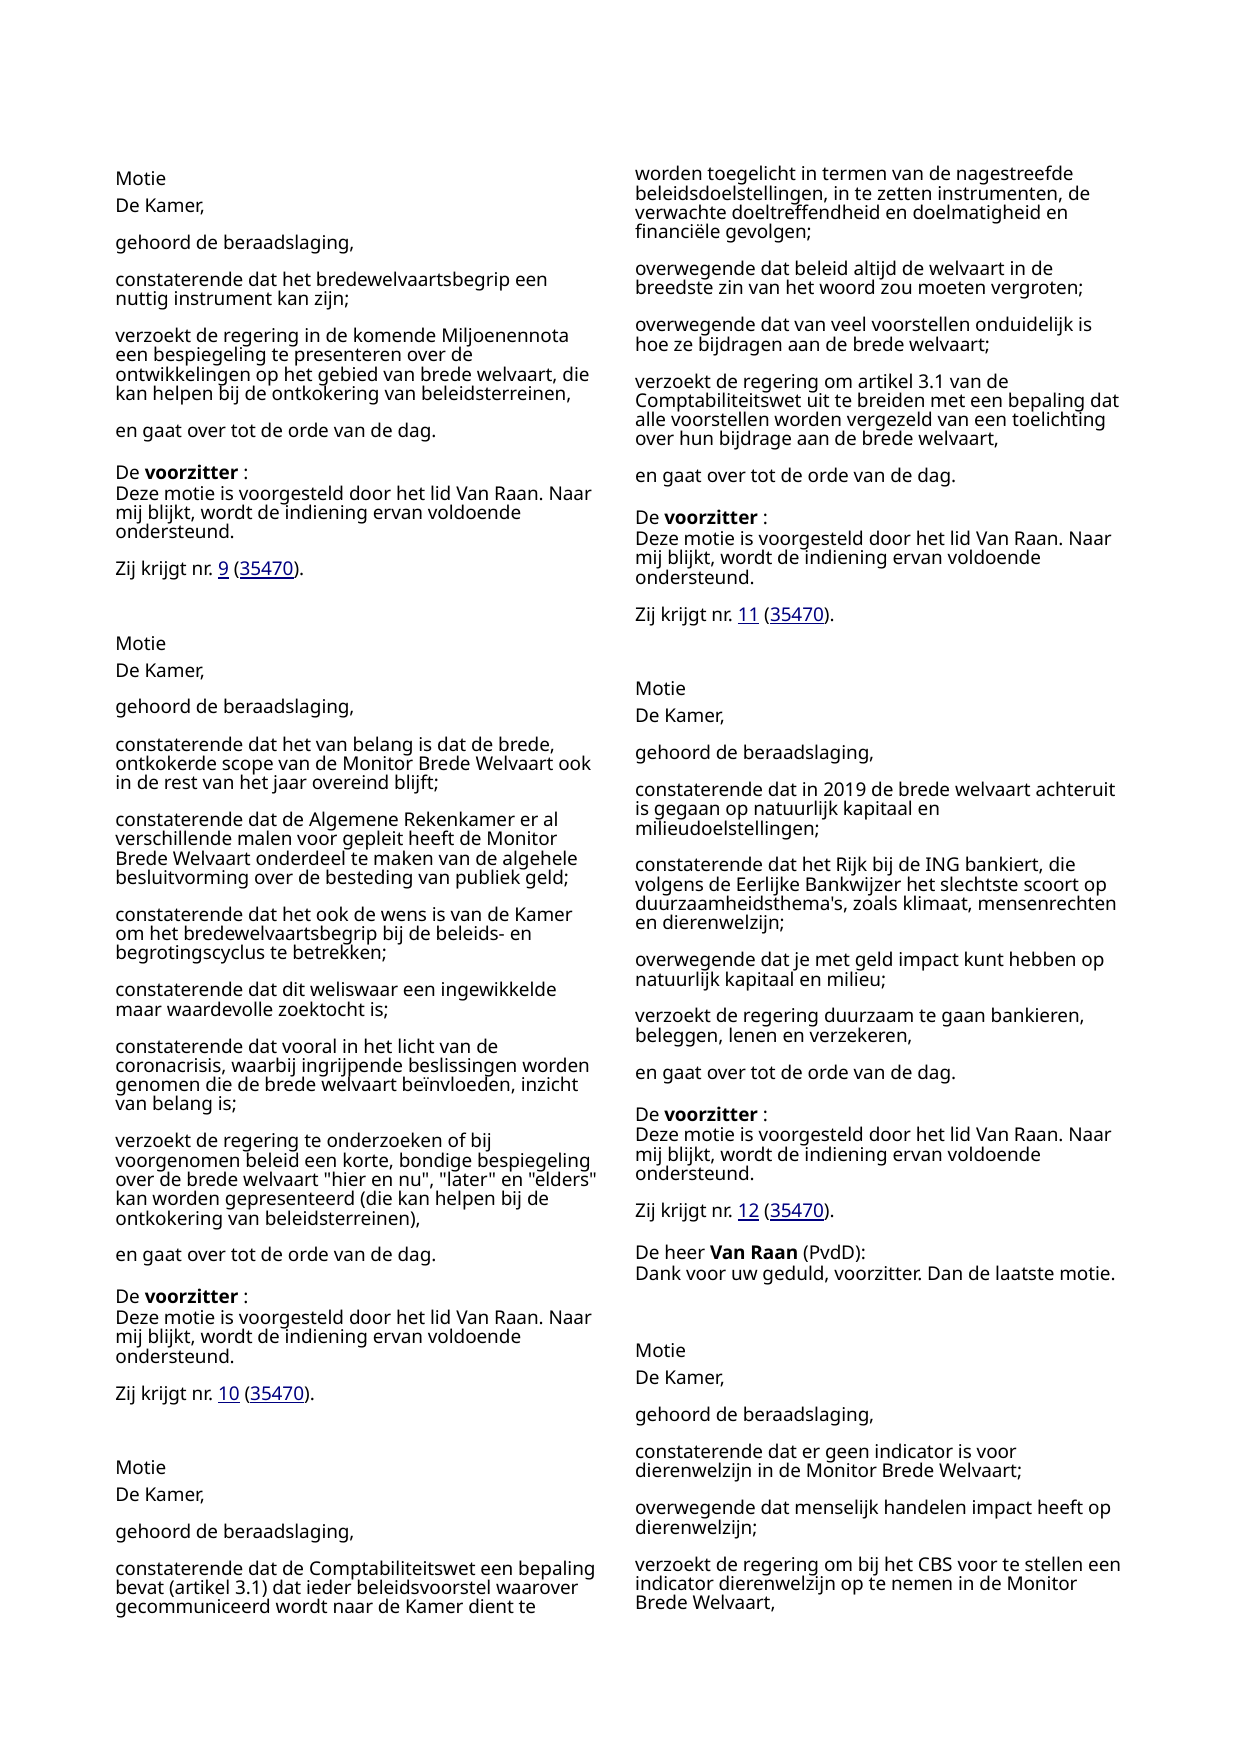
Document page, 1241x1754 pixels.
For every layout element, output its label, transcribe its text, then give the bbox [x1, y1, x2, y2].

text constaterende dat het Rijk bij de ING bankiert, die volgens de Eerlijke Bankwijzer het slechtste scoort op duurzaamheidsthema's, zoals klimaat, mensenrechten en dierenwelzijn; [635, 856, 1125, 933]
text Deze motie is voorgesteld door het lid Van Raan. Naar mij blijkt, wordt de indiening ervan voldoende ondersteund. [635, 1126, 1125, 1184]
text verzoekt de regering te onderzoeken of bij voorgenomen beleid een korte, bondige bespiegeling over de brede welvaart "hier en nu", "later" en "elders" kan worden gepresenteerd (die kan helpen bij de ontkokering van beleidsterreinen), [115, 1132, 605, 1229]
text De voorzitter : [115, 459, 605, 485]
text De heer Van Raan (PvdD): [635, 1239, 1125, 1265]
text De Kamer, [635, 1369, 1125, 1388]
text gehoord de beraadslaging, [115, 234, 605, 253]
text worden toegelicht in termen van de nagestreefde beleidsdoelstellingen, in te zetten instrumenten, de verwachte doeltreffendheid en doelmatigheid en financiële gevolgen; [635, 165, 1125, 242]
text overwegende dat menselijk handelen impact heeft op dierenwelzijn; [635, 1499, 1125, 1538]
text en gaat over tot de orde van de dag. [635, 467, 1125, 487]
text overwegende dat je met geld impact kunt hebben op natuurlijk kapitaal en milieu; [635, 951, 1125, 990]
text Zij krijgt nr. 9 (35470). [115, 560, 605, 579]
text constaterende dat het ook de wens is van de Kamer om het bredewelvaartsbegrip bij de beleids- en begrotingscyclus te betrekken; [115, 906, 605, 964]
text en gaat over tot de orde van de dag. [115, 422, 605, 441]
text Motie [635, 675, 1125, 701]
text De Kamer, [115, 1486, 605, 1505]
text constaterende dat vooral in het licht van de coronacrisis, waarbij ingrijpende beslissingen worden genomen die de brede welvaart beïnvloeden, inzicht van belang is; [115, 1038, 605, 1115]
text constaterende dat er geen indicator is voor dierenwelzijn in de Monitor Brede Welvaart; [635, 1443, 1125, 1482]
text De voorzitter : [635, 1101, 1125, 1126]
text en gaat over tot de orde van de dag. [115, 1246, 605, 1266]
text Motie [115, 630, 605, 656]
text Zij krijgt nr. 10 (35470). [115, 1385, 605, 1404]
text verzoekt de regering om bij het CBS voor te stellen een indicator dierenwelzijn op te nemen in de Monitor Brede Welvaart, [635, 1556, 1125, 1613]
text constaterende dat het van belang is dat de brede, ontkokerde scope van de Monitor Brede Welvaart ook in de rest van het jaar overeind blijft; [115, 736, 605, 793]
text Zij krijgt nr. 12 (35470). [635, 1202, 1125, 1221]
text constaterende dat in 2019 de brede welvaart achteruit is gegaan op natuurlijk kapitaal en milieudoelstellingen; [635, 781, 1125, 839]
text constaterende dat dit weliswaar een ingewikkelde maar waardevolle zoektocht is; [115, 981, 605, 1020]
text De voorzitter : [115, 1283, 605, 1309]
text constaterende dat de Comptabiliteitswet een bepaling bevat (artikel 3.1) dat ieder beleidsvoorstel waarover gecommuniceerd wordt naar de Kamer dient te [115, 1560, 605, 1618]
text Deze motie is voorgesteld door het lid Van Raan. Naar mij blijkt, wordt de indiening ervan voldoende ondersteund. [115, 485, 605, 542]
text gehoord de beraadslaging, [635, 744, 1125, 763]
text en gaat over tot de orde van de dag. [635, 1064, 1125, 1083]
text De voorzitter : [635, 504, 1125, 530]
text gehoord de beraadslaging, [635, 1406, 1125, 1425]
text Dank voor uw geduld, voorzitter. Dan de laatste motie. [635, 1265, 1125, 1284]
text Motie [635, 1337, 1125, 1363]
text verzoekt de regering in de komende Miljoenennota een bespiegeling te presenteren over de ontwikkelingen op het gebied van brede welvaart, die kan helpen bij de ontkokering van beleidsterreinen, [115, 327, 605, 404]
text Motie [115, 1454, 605, 1480]
text gehoord de beraadslaging, [115, 698, 605, 718]
text verzoekt de regering duurzaam te gaan bankieren, beleggen, lenen en verzekeren, [635, 1007, 1125, 1046]
text constaterende dat het bredewelvaartsbegrip een nuttig instrument kan zijn; [115, 271, 605, 309]
text De Kamer, [115, 197, 605, 216]
text Deze motie is voorgesteld door het lid Van Raan. Naar mij blijkt, wordt de indiening ervan voldoende ondersteund. [115, 1309, 605, 1367]
text Zij krijgt nr. 11 (35470). [635, 606, 1125, 625]
text De Kamer, [635, 707, 1125, 726]
text constaterende dat de Algemene Rekenkamer er al verschillende malen voor gepleit heeft de Monitor Brede Welvaart onderdeel te maken van de algehele besluitvorming over de besteding van publiek geld; [115, 811, 605, 888]
text overwegende dat beleid altijd de welvaart in de breedste zin van het woord zou moeten vergroten; [635, 260, 1125, 299]
text verzoekt de regering om artikel 3.1 van de Comptabiliteitswet uit te breiden met een bepaling dat alle voorstellen worden vergezeld van een toelichting over hun bijdrage aan de brede welvaart, [635, 373, 1125, 450]
text Motie [115, 165, 605, 191]
text gehoord de beraadslaging, [115, 1523, 605, 1542]
text De Kamer, [115, 662, 605, 681]
text Deze motie is voorgesteld door het lid Van Raan. Naar mij blijkt, wordt de indiening ervan voldoende ondersteund. [635, 530, 1125, 588]
text overwegende dat van veel voorstellen onduidelijk is hoe ze bijdragen aan de brede welvaart; [635, 316, 1125, 355]
